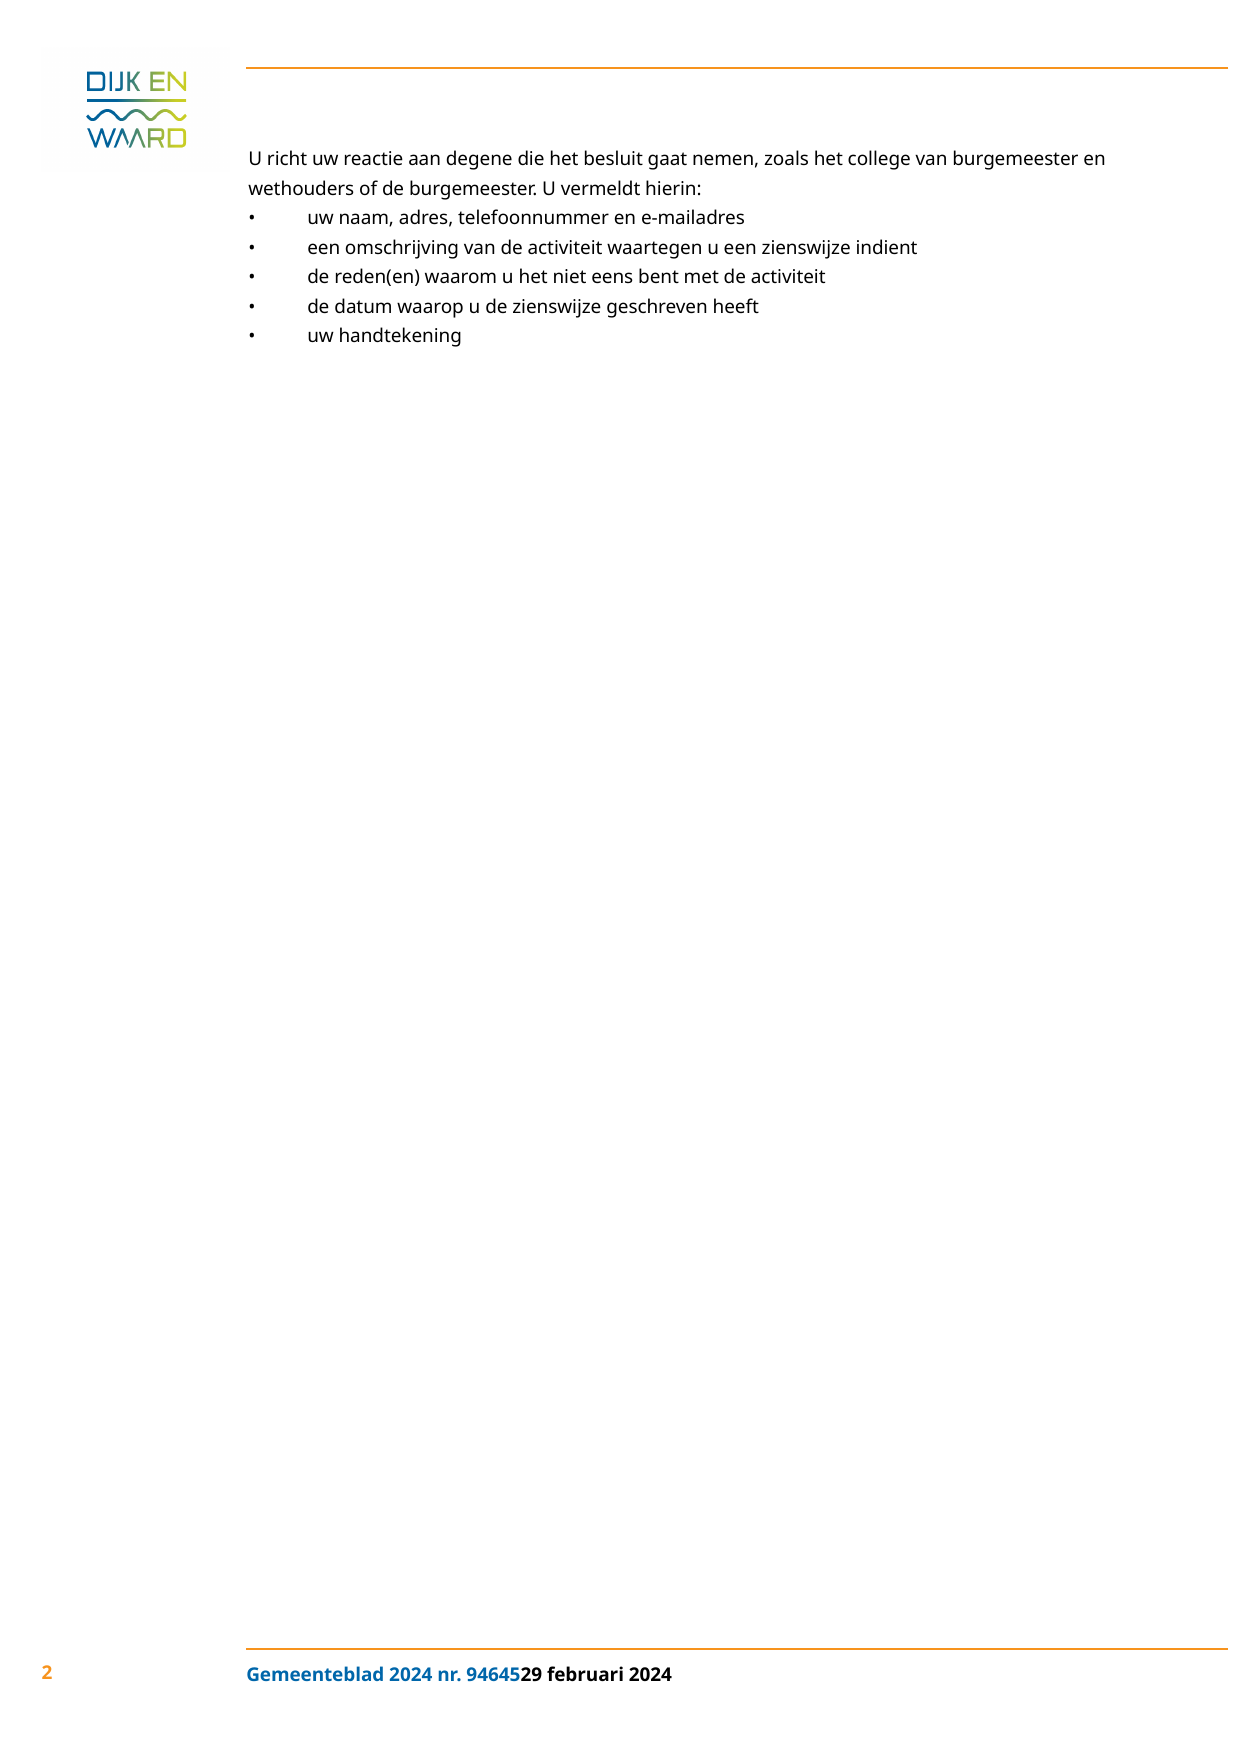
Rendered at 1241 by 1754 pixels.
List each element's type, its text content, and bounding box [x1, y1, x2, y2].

list uw naam, adres, telefoonnummer en e-mailadres [248, 204, 1152, 230]
list een omschrijving van de activiteit waartegen u een zienswijze indient [248, 234, 1152, 260]
picture [41, 47, 231, 172]
list de reden(en) waarom u het niet eens bent met de activiteit [248, 263, 1152, 289]
list uw handtekening [248, 323, 1152, 348]
list de datum waarop u de zienswijze geschreven heeft [248, 293, 1152, 319]
text U richt uw reactie aan degene die het besluit gaat nemen, zoals het college van burgemeester en wethouders of de burgemeester. U vermeldt hierin: [248, 145, 1152, 201]
